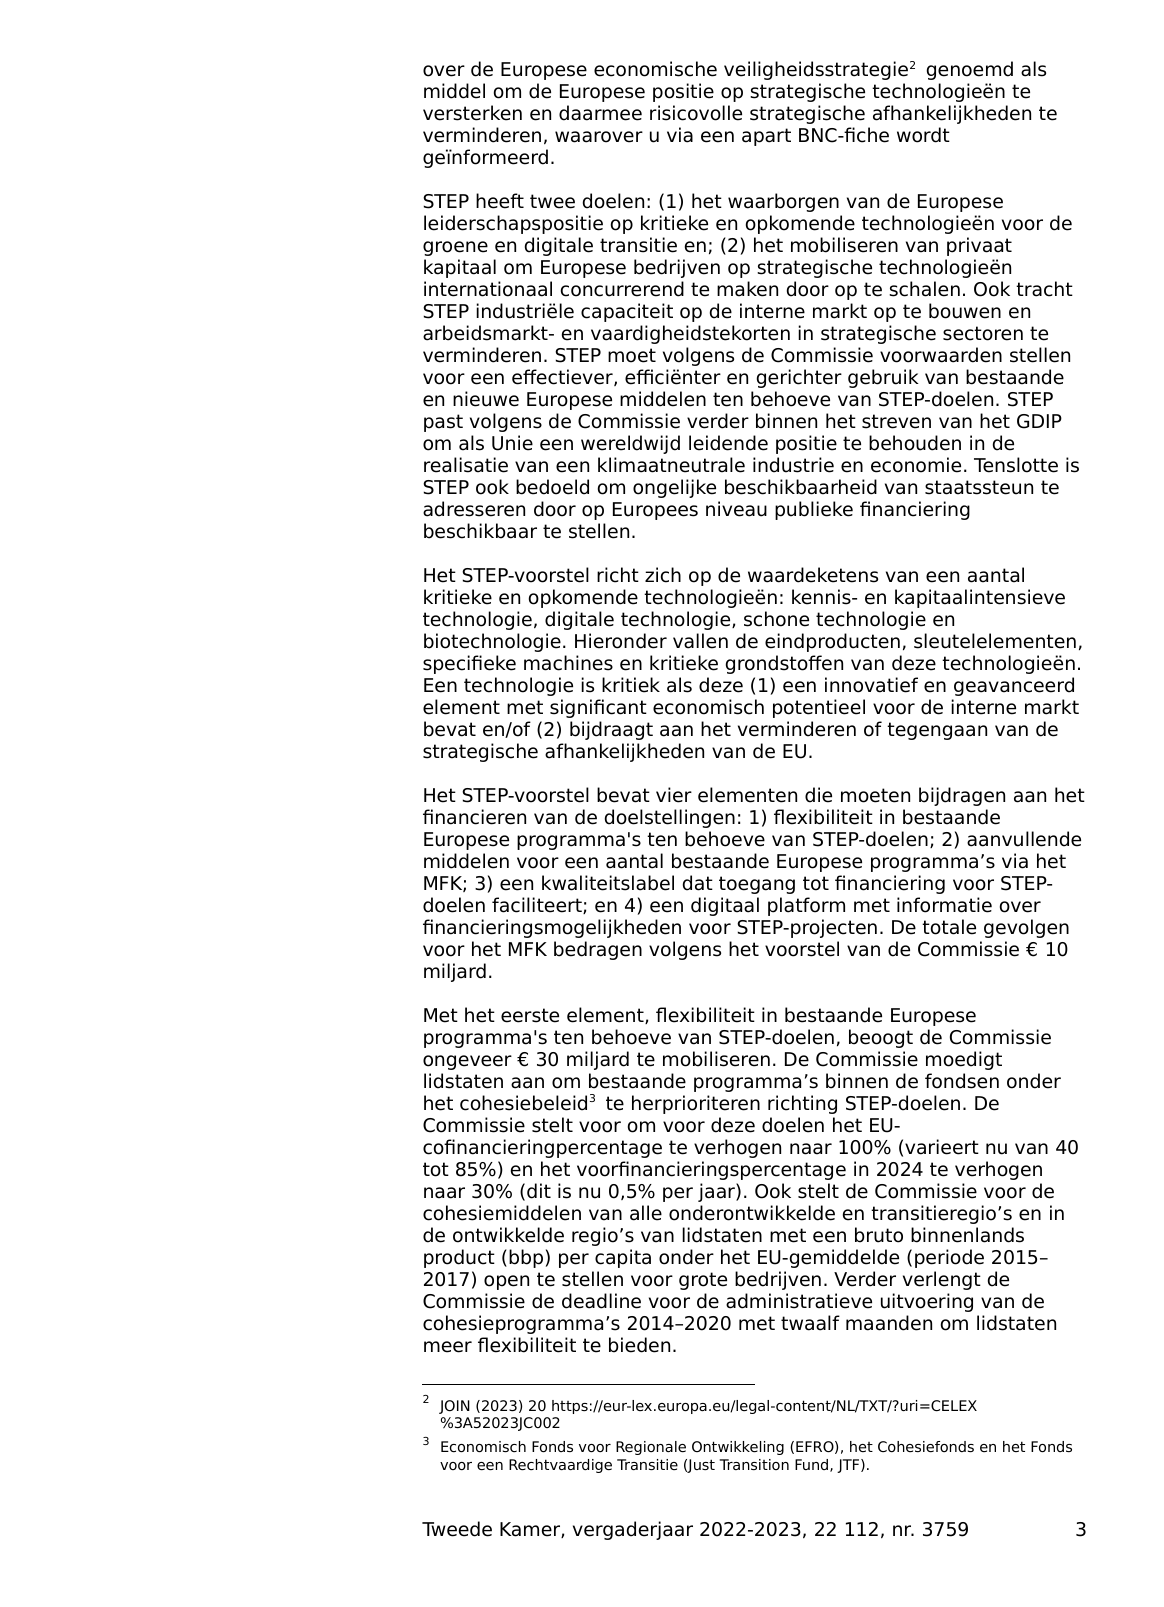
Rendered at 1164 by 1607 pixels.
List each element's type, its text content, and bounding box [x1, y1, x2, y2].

text STEP heeft twee doelen: (1) het waarborgen van de Europese leiderschapspositie op kritieke en opkomende technologieën voor de groene en digitale transitie en; (2) het mobiliseren van privaat kapitaal om Europese bedrijven op strategische technologieën internationaal concurrerend te maken door op te schalen. Ook tracht STEP industriële capaciteit op de interne markt op te bouwen en arbeidsmarkt- en vaardigheidstekorten in strategische sectoren te verminderen. STEP moet volgens de Commissie voorwaarden stellen voor een effectiever, efficiënter en gerichter gebruik van bestaande en nieuwe Europese middelen ten behoeve van STEP-doelen. STEP past volgens de Commissie verder binnen het streven van het GDIP om als Unie een wereldwijd leidende positie te behouden in de realisatie van een klimaatneutrale industrie en economie. Tenslotte is STEP ook bedoeld om ongelijke beschikbaarheid van staatssteun te adresseren door op Europees niveau publieke financiering beschikbaar te stellen. [422, 191, 1087, 543]
text Het STEP-voorstel bevat vier elementen die moeten bijdragen aan het financieren van de doelstellingen: 1) flexibiliteit in bestaande Europese programma's ten behoeve van STEP-doelen; 2) aanvullende middelen voor een aantal bestaande Europese programma’s via het MFK; 3) een kwaliteitslabel dat toegang tot financiering voor STEP-doelen faciliteert; en 4) een digitaal platform met informatie over financieringsmogelijkheden voor STEP-projecten. De totale gevolgen voor het MFK bedragen volgens het voorstel van de Commissie € 10 miljard. [422, 785, 1087, 983]
text over de Europese economische veiligheidsstrategie genoemd als middel om de Europese positie op strategische technologieën te versterken en daarmee risicovolle strategische afhankelijkheden te verminderen, waarover u via een apart BNC-fiche wordt geïnformeerd. [422, 59, 1087, 169]
text JOIN (2023) 20 https://eur-lex.europa.eu/legal-content/NL/TXT/?uri=CELEX%3A52023JC002 [422, 1393, 1087, 1432]
text Economisch Fonds voor Regionale Ontwikkeling (EFRO), het Cohesiefonds en het Fonds voor een Rechtvaardige Transitie (Just Transition Fund, JTF). [422, 1435, 1087, 1474]
text Met het eerste element, flexibiliteit in bestaande Europese programma's ten behoeve van STEP-doelen, beoogt de Commissie ongeveer € 30 miljard te mobiliseren. De Commissie moedigt lidstaten aan om bestaande programma’s binnen de fondsen onder het cohesiebeleid te herprioriteren richting STEP-doelen. De Commissie stelt voor om voor deze doelen het EU-cofinancieringpercentage te verhogen naar 100% (varieert nu van 40 tot 85%) en het voorfinancieringspercentage in 2024 te verhogen naar 30% (dit is nu 0,5% per jaar). Ook stelt de Commissie voor de cohesiemiddelen van alle onderontwikkelde en transitieregio’s en in de ontwikkelde regio’s van lidstaten met een bruto binnenlands product (bbp) per capita onder het EU-gemiddelde (periode 2015–2017) open te stellen voor grote bedrijven. Verder verlengt de Commissie de deadline voor de administratieve uitvoering van de cohesieprogramma’s 2014–2020 met twaalf maanden om lidstaten meer flexibiliteit te bieden. [422, 1005, 1087, 1357]
text Het STEP-voorstel richt zich op de waardeketens van een aantal kritieke en opkomende technologieën: kennis- en kapitaalintensieve technologie, digitale technologie, schone technologie en biotechnologie. Hieronder vallen de eindproducten, sleutelelementen, specifieke machines en kritieke grondstoffen van deze technologieën. Een technologie is kritiek als deze (1) een innovatief en geavanceerd element met significant economisch potentieel voor de interne markt bevat en/of (2) bijdraagt aan het verminderen of tegengaan van de strategische afhankelijkheden van de EU. [422, 565, 1087, 763]
